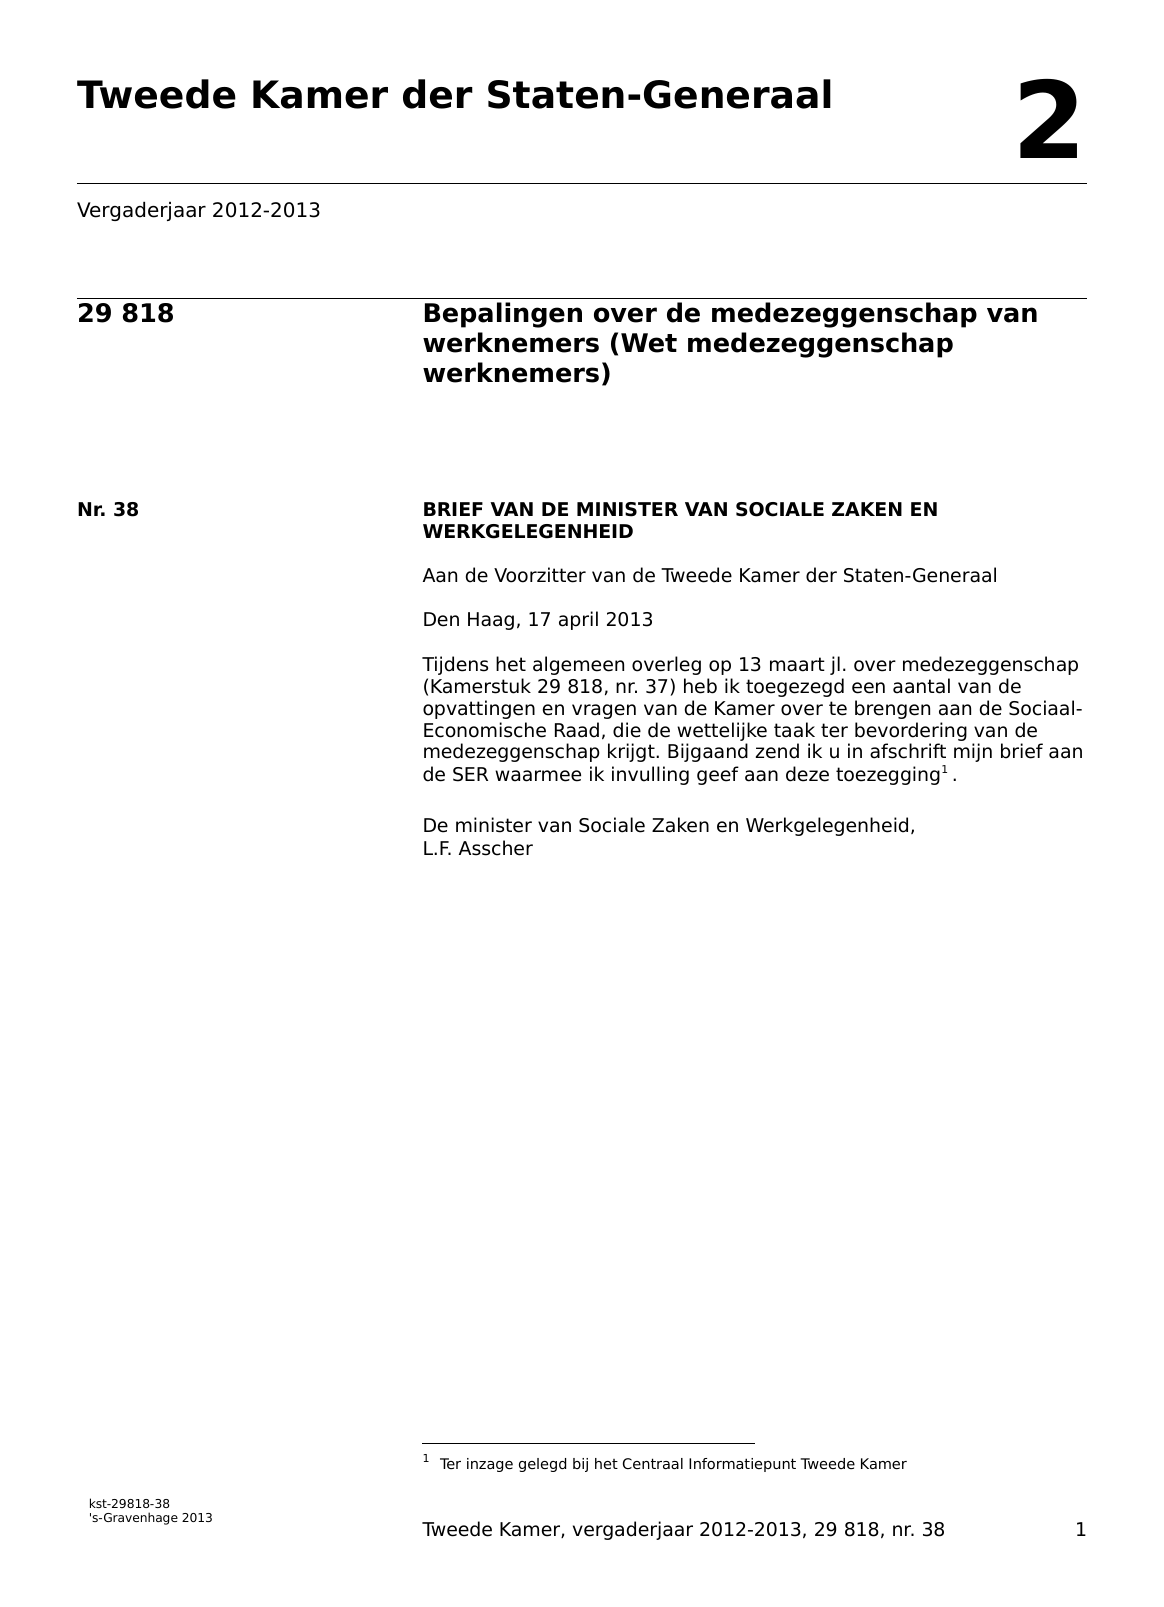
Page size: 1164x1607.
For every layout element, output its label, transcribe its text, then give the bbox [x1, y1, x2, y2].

text Tijdens het algemeen overleg op 13 maart jl. over medezeggenschap (Kamerstuk 29 818, nr. 37) heb ik toegezegd een aantal van de opvattingen en vragen van de Kamer over te brengen aan de Sociaal-Economische Raad, die de wettelijke taak ter bevordering van de medezeggenschap krijgt. Bijgaand zend ik u in afschrift mijn brief aan de SER waarmee ik invulling geef aan deze toezegging. [422, 653, 1087, 785]
text 's-Gravenhage 2013 [88, 1511, 323, 1525]
text Den Haag, 17 april 2013 [422, 609, 1087, 631]
text kst-29818-38 [88, 1497, 323, 1511]
subtitle Nr. 38 BRIEF VAN DE MINISTER VAN SOCIALE ZAKEN EN WERKGELEGENHEID [77, 499, 1087, 543]
text De minister van Sociale Zaken en Werkgelegenheid, L.F. Asscher [422, 815, 1087, 859]
text Aan de Voorzitter van de Tweede Kamer der Staten-Generaal [422, 565, 1087, 587]
subtitle 29 818 Bepalingen over de medezeggenschap van werknemers (Wet medezeggenschap werknemers) [77, 299, 1087, 388]
table_header 2 [886, 59, 1087, 183]
table_header Tweede Kamer der Staten-Generaal [77, 59, 886, 183]
text Ter inzage gelegd bij het Centraal Informatiepunt Tweede Kamer [422, 1452, 1087, 1474]
table_cell Vergaderjaar 2012-2013 [77, 184, 1087, 298]
